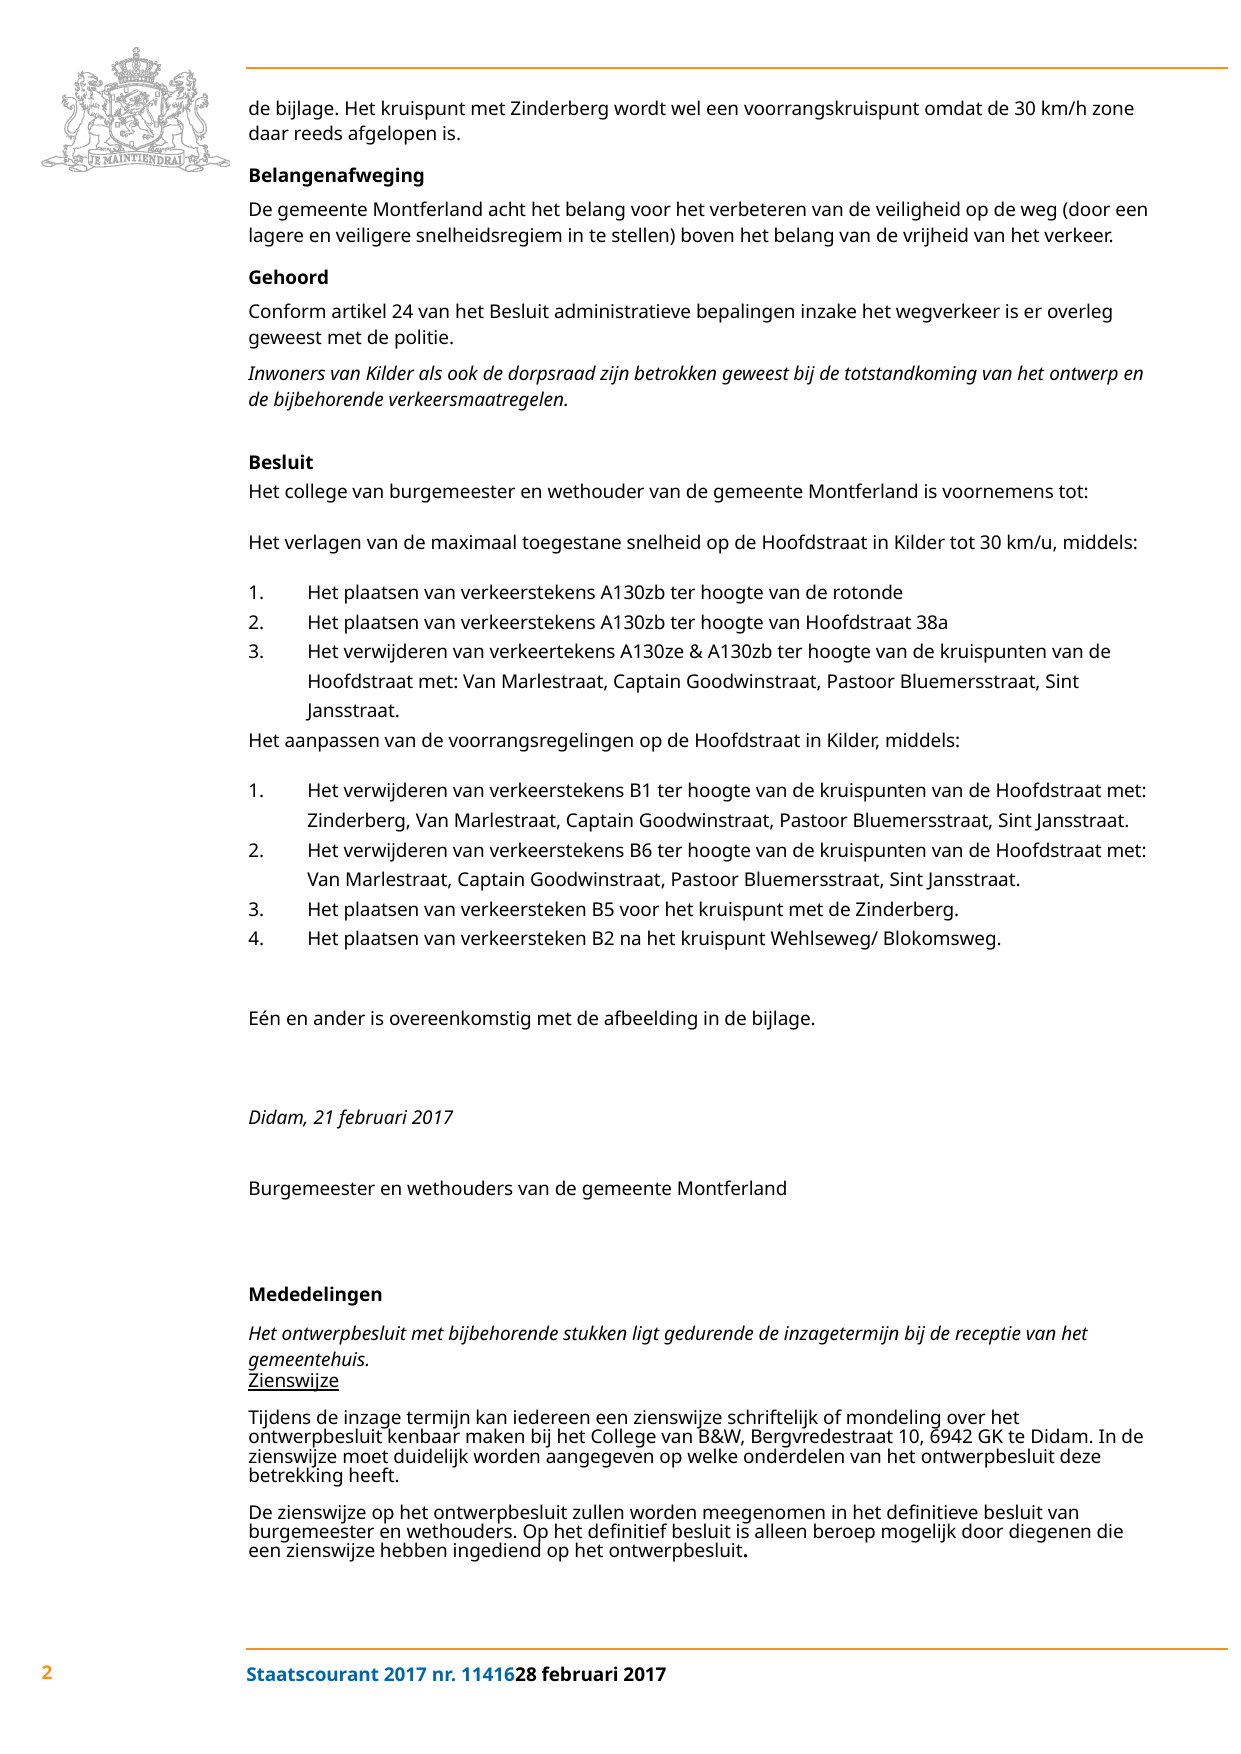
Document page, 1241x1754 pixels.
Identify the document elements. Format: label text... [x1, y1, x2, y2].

text de bijlage. Het kruispunt met Zinderberg wordt wel een voorrangskruispunt omdat de 30 km/h zone daar reeds afgelopen is. [248, 95, 1152, 146]
text Het college van burgemeester en wethouder van de gemeente Montferland is voornemens tot: [248, 478, 1152, 504]
text Het verlagen van de maximaal toegestane snelheid op de Hoofdstraat in Kilder tot 30 km/u, middels: [248, 529, 1152, 555]
list Het plaatsen van verkeerstekens A130zb ter hoogte van de rotonde [248, 579, 1152, 605]
text Eén en ander is overeenkomstig met de afbeelding in de bijlage. [248, 1006, 1152, 1031]
list Het verwijderen van verkeerstekens B6 ter hoogte van de kruispunten van de Hoofdstraat met: Van Marlestraat, Captain Goodwinstraat, Pastoor Bluemersstraat, Sint Jansstraat. [248, 837, 1152, 892]
picture [41, 47, 231, 172]
text Belangenafweging [248, 162, 1152, 188]
text Burgemeester en wethouders van de gemeente Montferland [248, 1180, 1152, 1199]
text Het aanpassen van de voorrangsregelingen op de Hoofdstraat in Kilder, middels: [248, 727, 1152, 753]
list Het verwijderen van verkeerstekens B1 ter hoogte van de kruispunten van de Hoofdstraat met: Zinderberg, Van Marlestraat, Captain Goodwinstraat, Pastoor Bluemersstraat, Sint Jansstraat. [248, 778, 1152, 833]
text Conform artikel 24 van het Besluit administratieve bepalingen inzake het wegverkeer is er overleg geweest met de politie. [248, 298, 1152, 349]
list Het plaatsen van verkeerstekens A130zb ter hoogte van Hoofdstraat 38a [248, 609, 1152, 635]
text Besluit [248, 449, 1152, 475]
list Het verwijderen van verkeertekens A130ze & A130zb ter hoogte van de kruispunten van de Hoofdstraat met: Van Marlestraat, Captain Goodwinstraat, Pastoor Bluemersstraat, Sint Jansstraat. [248, 638, 1152, 723]
text Het ontwerpbesluit met bijbehorende stukken ligt gedurende de inzagetermijn bij de receptie van het gemeentehuis. [248, 1321, 1152, 1372]
text Gehoord [248, 264, 1152, 290]
text Zienswijze [248, 1372, 1152, 1391]
text De zienswijze op het ontwerpbesluit zullen worden meegenomen in het definitieve besluit van burgemeester en wethouders. Op het definitief besluit is alleen beroep mogelijk door diegenen die een zienswijze hebben ingediend op het ontwerpbesluit. [248, 1504, 1152, 1562]
text De gemeente Montferland acht het belang voor het verbeteren van de veiligheid op de weg (door een lagere en veiligere snelheidsregiem in te stellen) boven het belang van de vrijheid van het verkeer. [248, 196, 1152, 248]
list Het plaatsen van verkeersteken B5 voor het kruispunt met de Zinderberg. [248, 896, 1152, 922]
text Mededelingen [248, 1281, 1152, 1307]
text Didam, 21 februari 2017 [248, 1104, 1152, 1129]
text Tijdens de inzage termijn kan iedereen een zienswijze schriftelijk of mondeling over het ontwerpbesluit kenbaar maken bij het College van B&W, Bergvredestraat 10, 6942 GK te Didam. In de zienswijze moet duidelijk worden aangegeven op welke onderdelen van het ontwerpbesluit deze betrekking heeft. [248, 1409, 1152, 1486]
text Inwoners van Kilder als ook de dorpsraad zijn betrokken geweest bij de totstandkoming van het ontwerp en de bijbehorende verkeersmaatregelen. [248, 361, 1152, 412]
list Het plaatsen van verkeersteken B2 na het kruispunt Wehlseweg/ Blokomsweg. [248, 926, 1152, 951]
